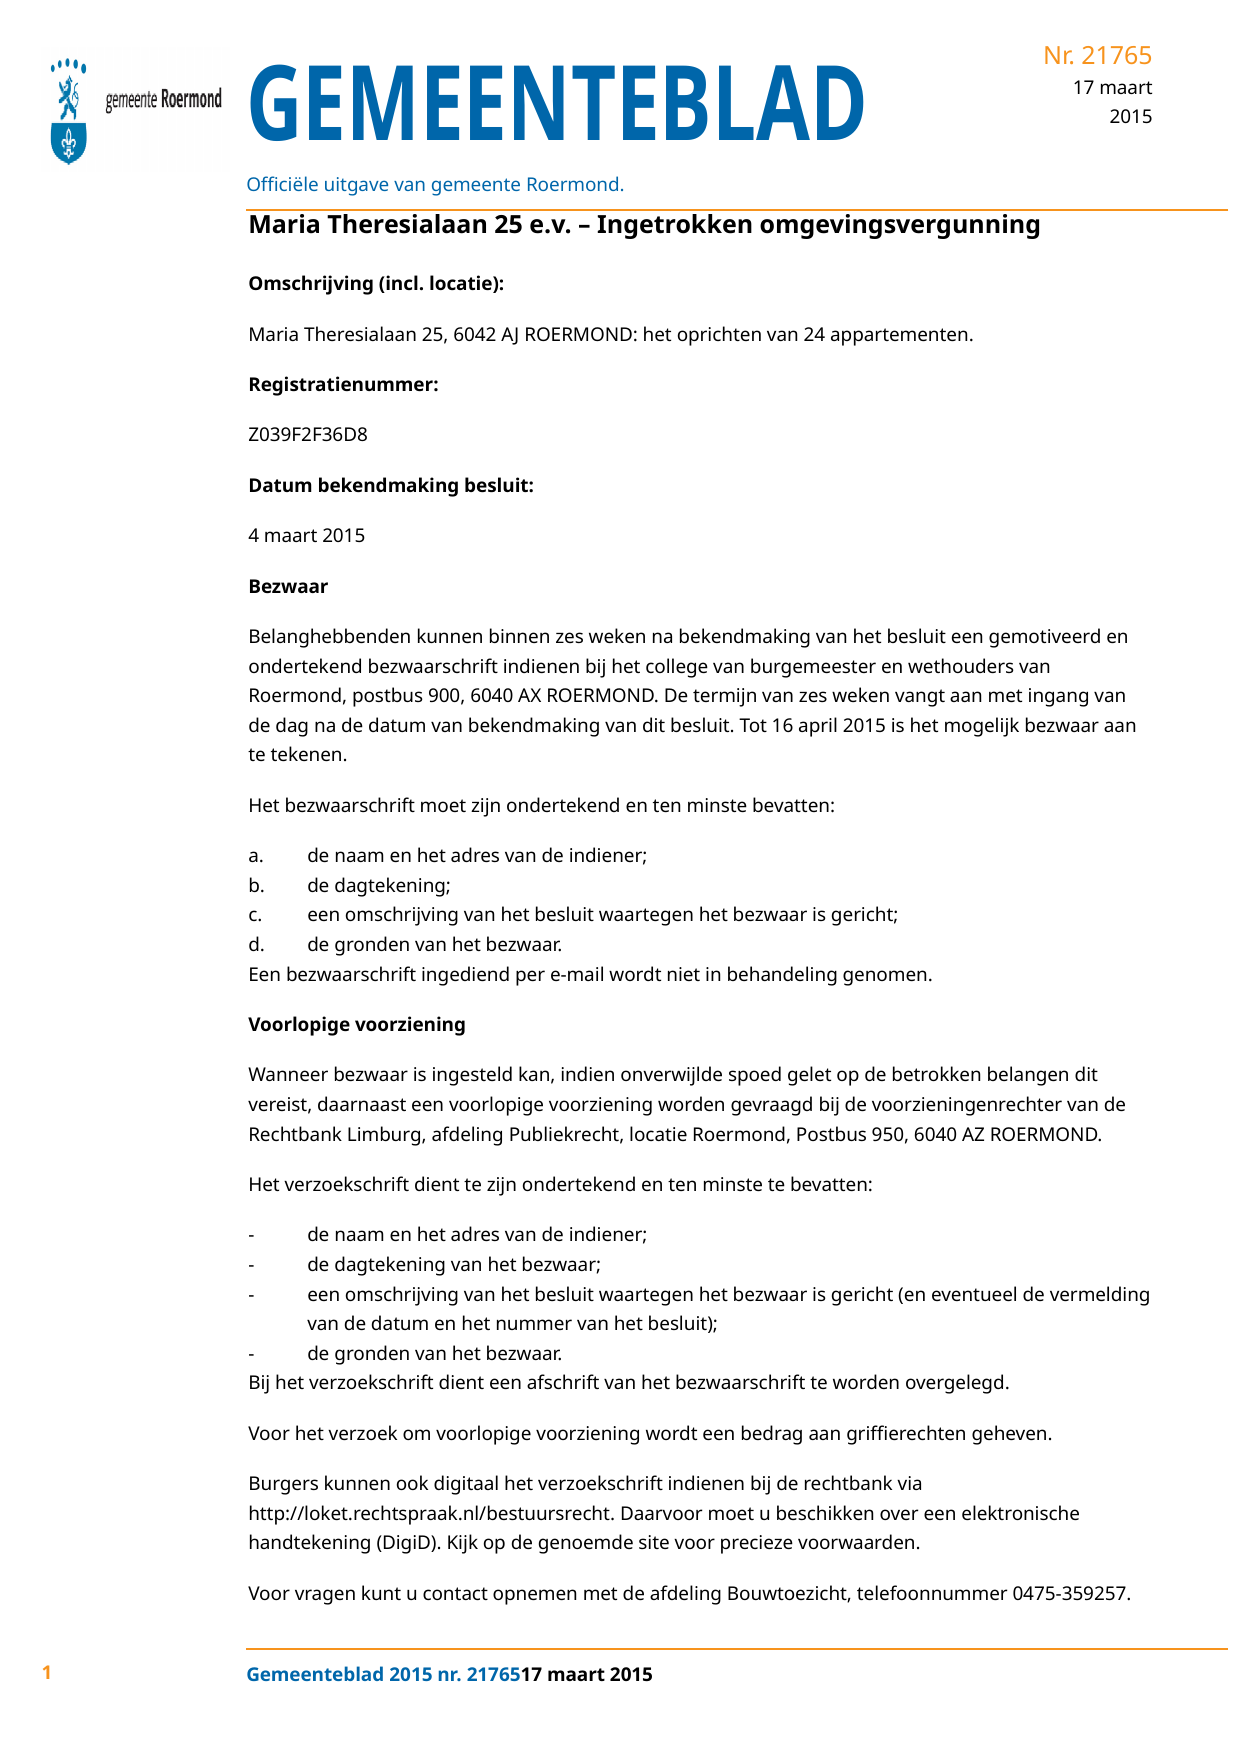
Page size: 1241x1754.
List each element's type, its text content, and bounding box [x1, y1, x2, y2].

list de naam en het adres van de indiener; [248, 842, 1152, 868]
text 4 maart 2015 [248, 522, 1152, 548]
list een omschrijving van het besluit waartegen het bezwaar is gericht; [248, 902, 1152, 927]
text Z039F2F36D8 [248, 422, 1152, 447]
text Maria Theresialaan 25 e.v. – Ingetrokken omgevingsvergunning [248, 211, 1152, 241]
text Bezwaar [248, 573, 1152, 598]
text Het bezwaarschrift moet zijn ondertekend en ten minste bevatten: [248, 792, 1152, 818]
list de naam en het adres van de indiener; [248, 1222, 1152, 1247]
text Voor het verzoek om voorlopige voorziening wordt een bedrag aan griffierechten geheven. [248, 1420, 1152, 1446]
list de gronden van het bezwaar. [248, 1340, 1152, 1366]
list de gronden van het bezwaar. [248, 931, 1152, 957]
text Een bezwaarschrift ingediend per e-mail wordt niet in behandeling genomen. [248, 961, 1152, 986]
text Belanghebbenden kunnen binnen zes weken na bekendmaking van het besluit een gemotiveerd en ondertekend bezwaarschrift indienen bij het college van burgemeester en wethouders van Roermond, postbus 900, 6040 AX ROERMOND. De termijn van zes weken vangt aan met ingang van de dag na de datum van bekendmaking van dit besluit. Tot 16 april 2015 is het mogelijk bezwaar aan te tekenen. [248, 623, 1152, 767]
text Burgers kunnen ook digitaal het verzoekschrift indienen bij de rechtbank via http://loket.rechtspraak.nl/bestuursrecht. Daarvoor moet u beschikken over een elektronische handtekening (DigiD). Kijk op de genoemde site voor precieze voorwaarden. [248, 1470, 1152, 1555]
text Datum bekendmaking besluit: [248, 472, 1152, 498]
text Wanneer bezwaar is ingesteld kan, indien onverwijlde spoed gelet op de betrokken belangen dit vereist, daarnaast een voorlopige voorziening worden gevraagd bij de voorzieningenrechter van de Rechtbank Limburg, afdeling Publiekrecht, locatie Roermond, Postbus 950, 6040 AZ ROERMOND. [248, 1062, 1152, 1146]
list de dagtekening; [248, 872, 1152, 898]
text Bij het verzoekschrift dient een afschrift van het bezwaarschrift te worden overgelegd. [248, 1369, 1152, 1395]
text Registratienummer: [248, 371, 1152, 397]
list een omschrijving van het besluit waartegen het bezwaar is gericht (en eventueel de vermelding van de datum en het nummer van het besluit); [248, 1281, 1152, 1336]
text Voor vragen kunt u contact opnemen met de afdeling Bouwtoezicht, telefoonnummer 0475-359257. [248, 1580, 1152, 1606]
text Voorlopige voorziening [248, 1011, 1152, 1037]
text Omschrijving (incl. locatie): [248, 270, 1152, 296]
text Maria Theresialaan 25, 6042 AJ ROERMOND: het oprichten van 24 appartementen. [248, 321, 1152, 346]
text Het verzoekschrift dient te zijn ondertekend en ten minste te bevatten: [248, 1171, 1152, 1197]
picture [41, 47, 231, 172]
list de dagtekening van het bezwaar; [248, 1251, 1152, 1277]
